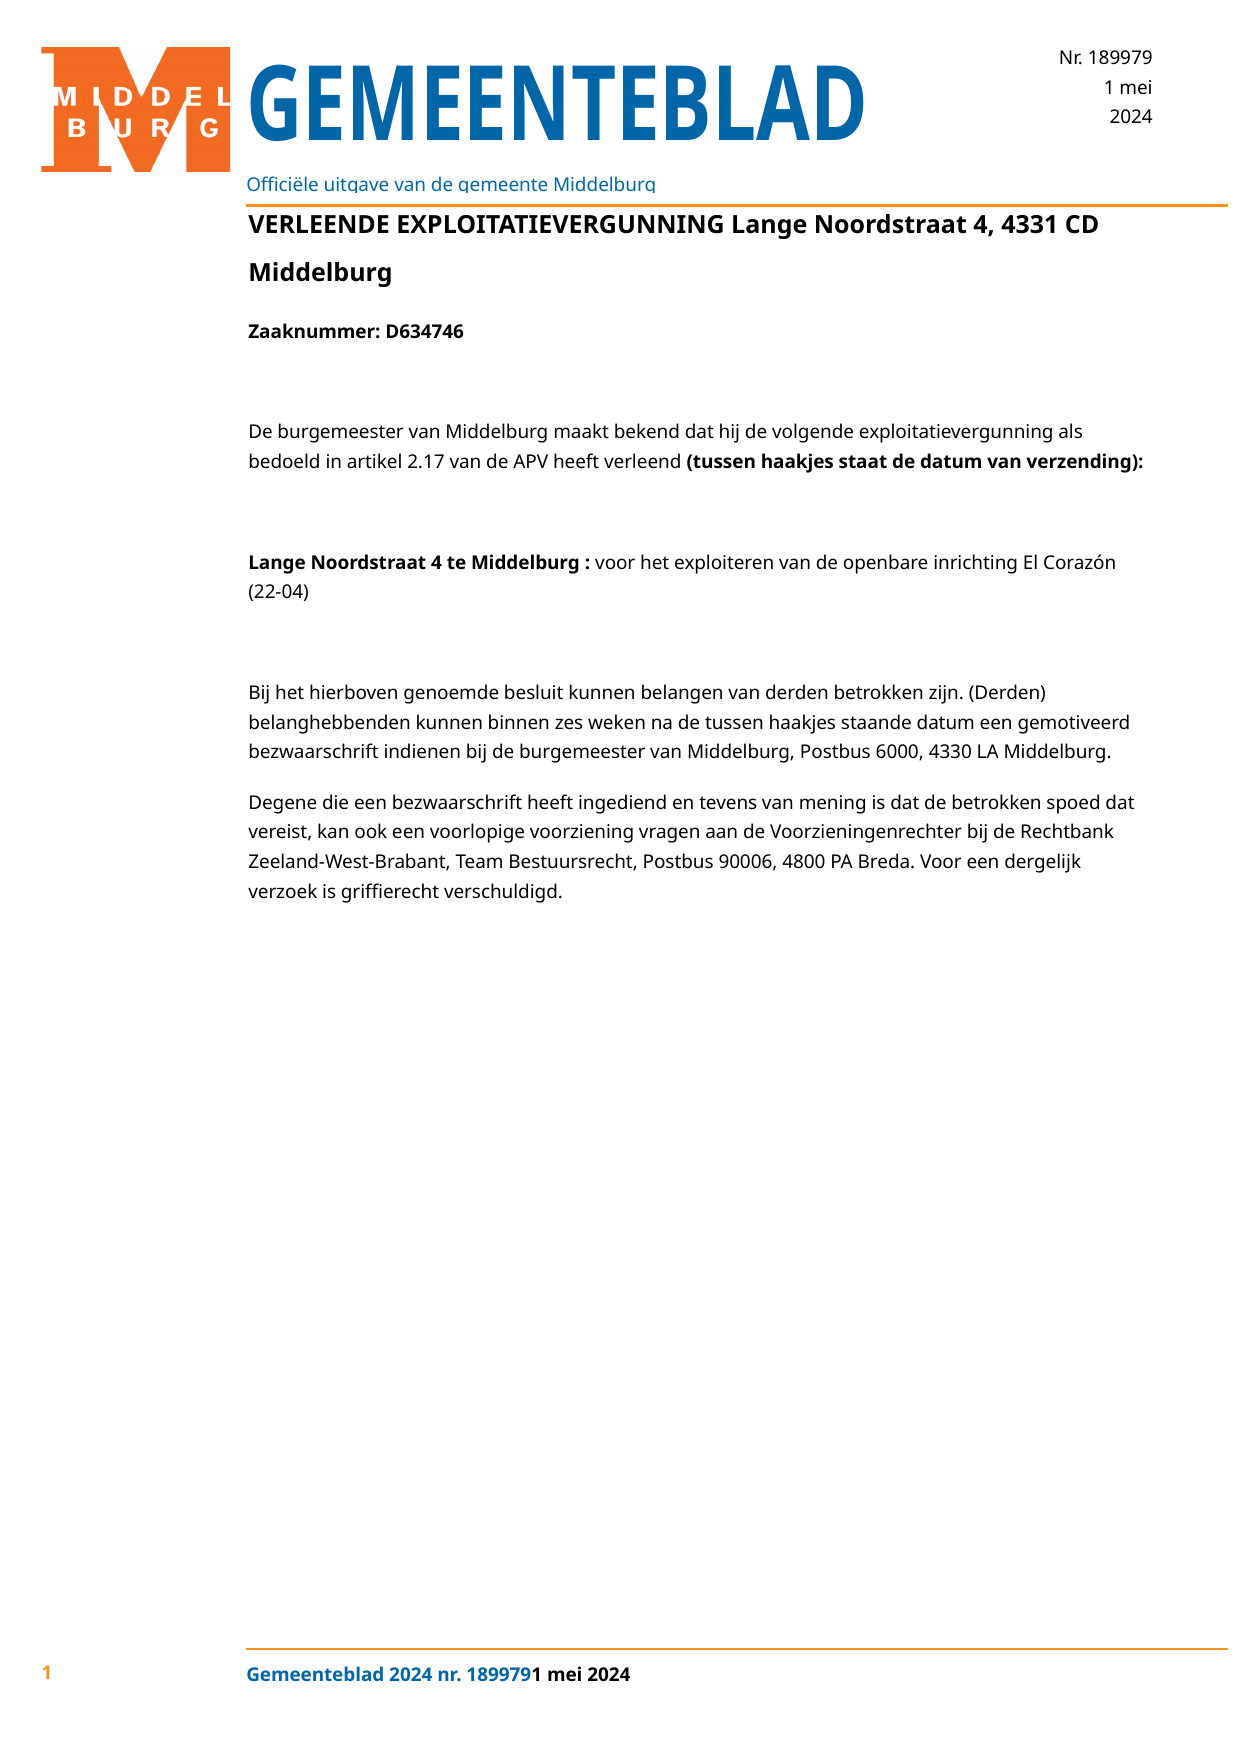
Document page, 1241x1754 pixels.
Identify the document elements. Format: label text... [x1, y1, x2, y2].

text VERLEENDE EXPLOITATIEVERGUNNING Lange Noordstraat 4, 4331 CD Middelburg [248, 207, 1152, 288]
text Lange Noordstraat 4 te Middelburg : voor het exploiteren van de openbare inrichting El Corazón (22-04) [248, 549, 1152, 604]
text Degene die een bezwaarschrift heeft ingediend en tevens van mening is dat de betrokken spoed dat vereist, kan ook een voorlopige voorziening vragen aan de Voorzieningenrechter bij de Rechtbank Zeeland-West-Brabant, Team Bestuursrecht, Postbus 90006, 4800 PA Breda. Voor een dergelijk verzoek is griffierecht verschuldigd. [248, 789, 1152, 904]
text De burgemeester van Middelburg maakt bekend dat hij de volgende exploitatievergunning als bedoeld in artikel 2.17 van de APV heeft verleend (tussen haakjes staat de datum van verzending): [248, 419, 1152, 474]
text Bij het hierboven genoemde besluit kunnen belangen van derden betrokken zijn. (Derden) belanghebbenden kunnen binnen zes weken na de tussen haakjes staande datum een gemotiveerd bezwaarschrift indienen bij de burgemeester van Middelburg, Postbus 6000, 4330 LA Middelburg. [248, 679, 1152, 764]
text Zaaknummer: D634746 [248, 318, 1152, 344]
picture [41, 47, 231, 172]
